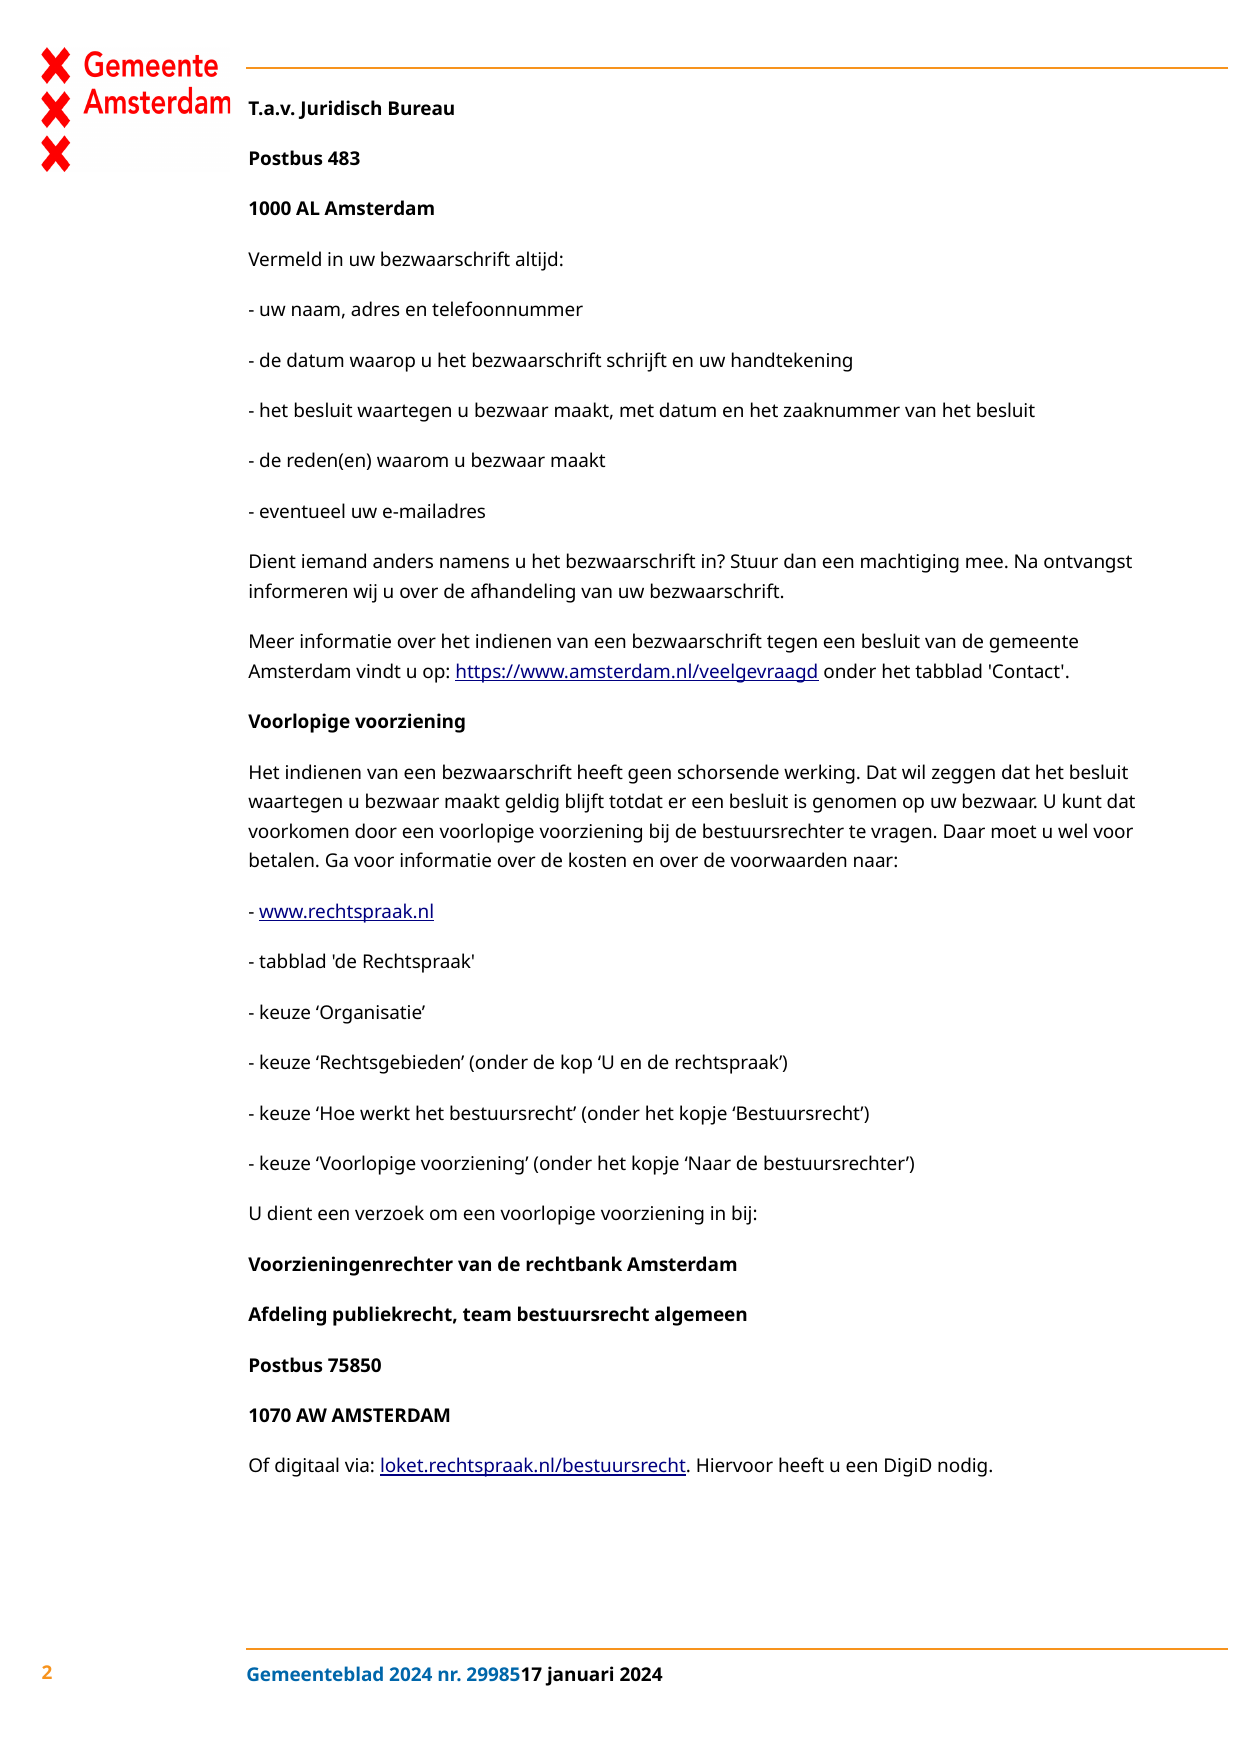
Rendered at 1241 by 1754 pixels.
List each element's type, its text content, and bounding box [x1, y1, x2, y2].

text U dient een verzoek om een voorlopige voorziening in bij: [248, 1201, 1152, 1226]
picture [41, 47, 231, 172]
text - www.rechtspraak.nl [248, 898, 1152, 924]
text Meer informatie over het indienen van een bezwaarschrift tegen een besluit van de gemeente Amsterdam vindt u op: https://www.amsterdam.nl/veelgevraagd onder het tabblad 'Contact'. [248, 628, 1152, 684]
text Postbus 75850 [248, 1352, 1152, 1378]
text 1070 AW AMSTERDAM [248, 1402, 1152, 1428]
text Of digitaal via: loket.rechtspraak.nl/bestuursrecht. Hiervoor heeft u een DigiD nodig. [248, 1453, 1152, 1478]
text Voorlopige voorziening [248, 708, 1152, 734]
text Dient iemand anders namens u het bezwaarschrift in? Stuur dan een machtiging mee. Na ontvangst informeren wij u over de afhandeling van uw bezwaarschrift. [248, 548, 1152, 604]
text - keuze ‘Voorlopige voorziening’ (onder het kopje ‘Naar de bestuursrechter’) [248, 1150, 1152, 1176]
text - tabblad 'de Rechtspraak' [248, 948, 1152, 974]
text T.a.v. Juridisch Bureau [248, 95, 1152, 121]
text - de datum waarop u het bezwaarschrift schrijft en uw handtekening [248, 347, 1152, 373]
text Postbus 483 [248, 145, 1152, 171]
text - het besluit waartegen u bezwaar maakt, met datum en het zaaknummer van het besluit [248, 397, 1152, 423]
text - keuze ‘Rechtsgebieden’ (onder de kop ‘U en de rechtspraak’) [248, 1049, 1152, 1075]
text - uw naam, adres en telefoonnummer [248, 296, 1152, 322]
text Vermeld in uw bezwaarschrift altijd: [248, 246, 1152, 272]
text - keuze ‘Organisatie’ [248, 999, 1152, 1025]
text - keuze ‘Hoe werkt het bestuursrecht’ (onder het kopje ‘Bestuursrecht’) [248, 1100, 1152, 1126]
text - eventueel uw e-mailadres [248, 498, 1152, 524]
text Het indienen van een bezwaarschrift heeft geen schorsende werking. Dat wil zeggen dat het besluit waartegen u bezwaar maakt geldig blijft totdat er een besluit is genomen op uw bezwaar. U kunt dat voorkomen door een voorlopige voorziening bij de bestuursrechter te vragen. Daar moet u wel voor betalen. Ga voor informatie over de kosten en over de voorwaarden naar: [248, 759, 1152, 873]
text - de reden(en) waarom u bezwaar maakt [248, 448, 1152, 473]
text Afdeling publiekrecht, team bestuursrecht algemeen [248, 1301, 1152, 1327]
text Voorzieningenrechter van de rechtbank Amsterdam [248, 1251, 1152, 1277]
text 1000 AL Amsterdam [248, 196, 1152, 221]
